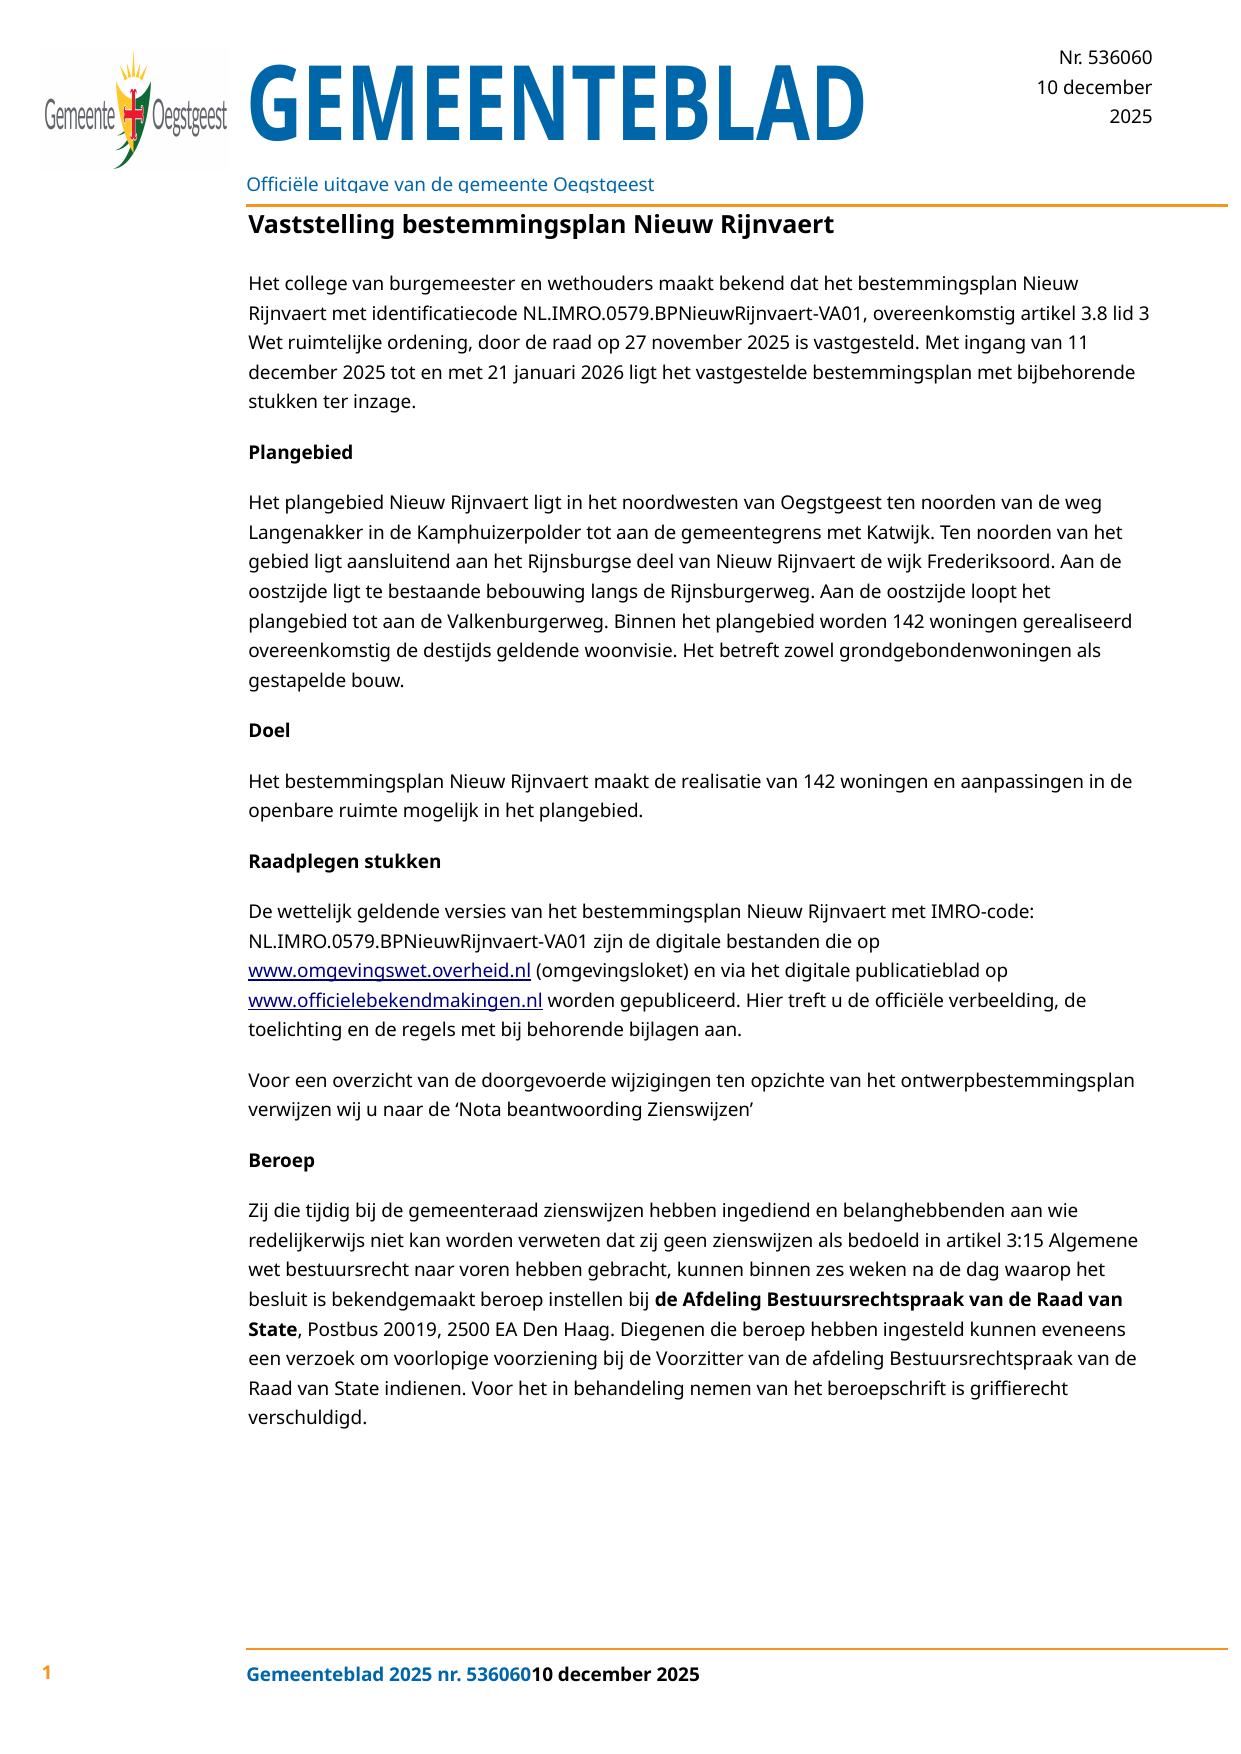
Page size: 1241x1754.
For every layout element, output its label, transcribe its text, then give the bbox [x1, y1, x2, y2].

text Het bestemmingsplan Nieuw Rijnvaert maakt de realisatie van 142 woningen en aanpassingen in de openbare ruimte mogelijk in het plangebied. [248, 768, 1152, 823]
text Plangebied [248, 439, 1152, 465]
text Voor een overzicht van de doorgevoerde wijzigingen ten opzichte van het ontwerpbestemmingsplan verwijzen wij u naar de ‘Nota beantwoording Zienswijzen’ [248, 1067, 1152, 1122]
text Zij die tijdig bij de gemeenteraad zienswijzen hebben ingediend en belanghebbenden aan wie redelijkerwijs niet kan worden verweten dat zij geen zienswijzen als bedoeld in artikel 3:15 Algemene wet bestuursrecht naar voren hebben gebracht, kunnen binnen zes weken na de dag waarop het besluit is bekendgemaakt beroep instellen bij de Afdeling Bestuursrechtspraak van de Raad van State, Postbus 20019, 2500 EA Den Haag. Diegenen die beroep hebben ingesteld kunnen eveneens een verzoek om voorlopige voorziening bij de Voorzitter van de afdeling Bestuursrechtspraak van de Raad van State indienen. Voor het in behandeling nemen van het beroepschrift is griffierecht verschuldigd. [248, 1197, 1152, 1430]
text Raadplegen stukken [248, 848, 1152, 873]
text Doel [248, 717, 1152, 743]
text Het plangebied Nieuw Rijnvaert ligt in het noordwesten van Oegstgeest ten noorden van de weg Langenakker in de Kamphuizerpolder tot aan de gemeentegrens met Katwijk. Ten noorden van het gebied ligt aansluitend aan het Rijnsburgse deel van Nieuw Rijnvaert de wijk Frederiksoord. Aan de oostzijde ligt te bestaande bebouwing langs de Rijnsburgerweg. Aan de oostzijde loopt het plangebied tot aan de Valkenburgerweg. Binnen het plangebied worden 142 woningen gerealiseerd overeenkomstig de destijds geldende woonvisie. Het betreft zowel grondgebondenwoningen als gestapelde bouw. [248, 489, 1152, 693]
text Het college van burgemeester en wethouders maakt bekend dat het bestemmingsplan Nieuw Rijnvaert met identificatiecode NL.IMRO.0579.BPNieuwRijnvaert-VA01, overeenkomstig artikel 3.8 lid 3 Wet ruimtelijke ordening, door de raad op 27 november 2025 is vastgesteld. Met ingang van 11 december 2025 tot en met 21 januari 2026 ligt het vastgestelde bestemmingsplan met bijbehorende stukken ter inzage. [248, 270, 1152, 414]
picture [41, 47, 231, 172]
text Vaststelling bestemmingsplan Nieuw Rijnvaert [248, 207, 1152, 241]
text De wettelijk geldende versies van het bestemmingsplan Nieuw Rijnvaert met IMRO-code: NL.IMRO.0579.BPNieuwRijnvaert-VA01 zijn de digitale bestanden die op www.omgevingswet.overheid.nl (omgevingsloket) en via het digitale publicatieblad op www.officielebekendmakingen.nl worden gepubliceerd. Hier treft u de officiële verbeelding, de toelichting en de regels met bij behorende bijlagen aan. [248, 898, 1152, 1042]
text Beroep [248, 1147, 1152, 1173]
